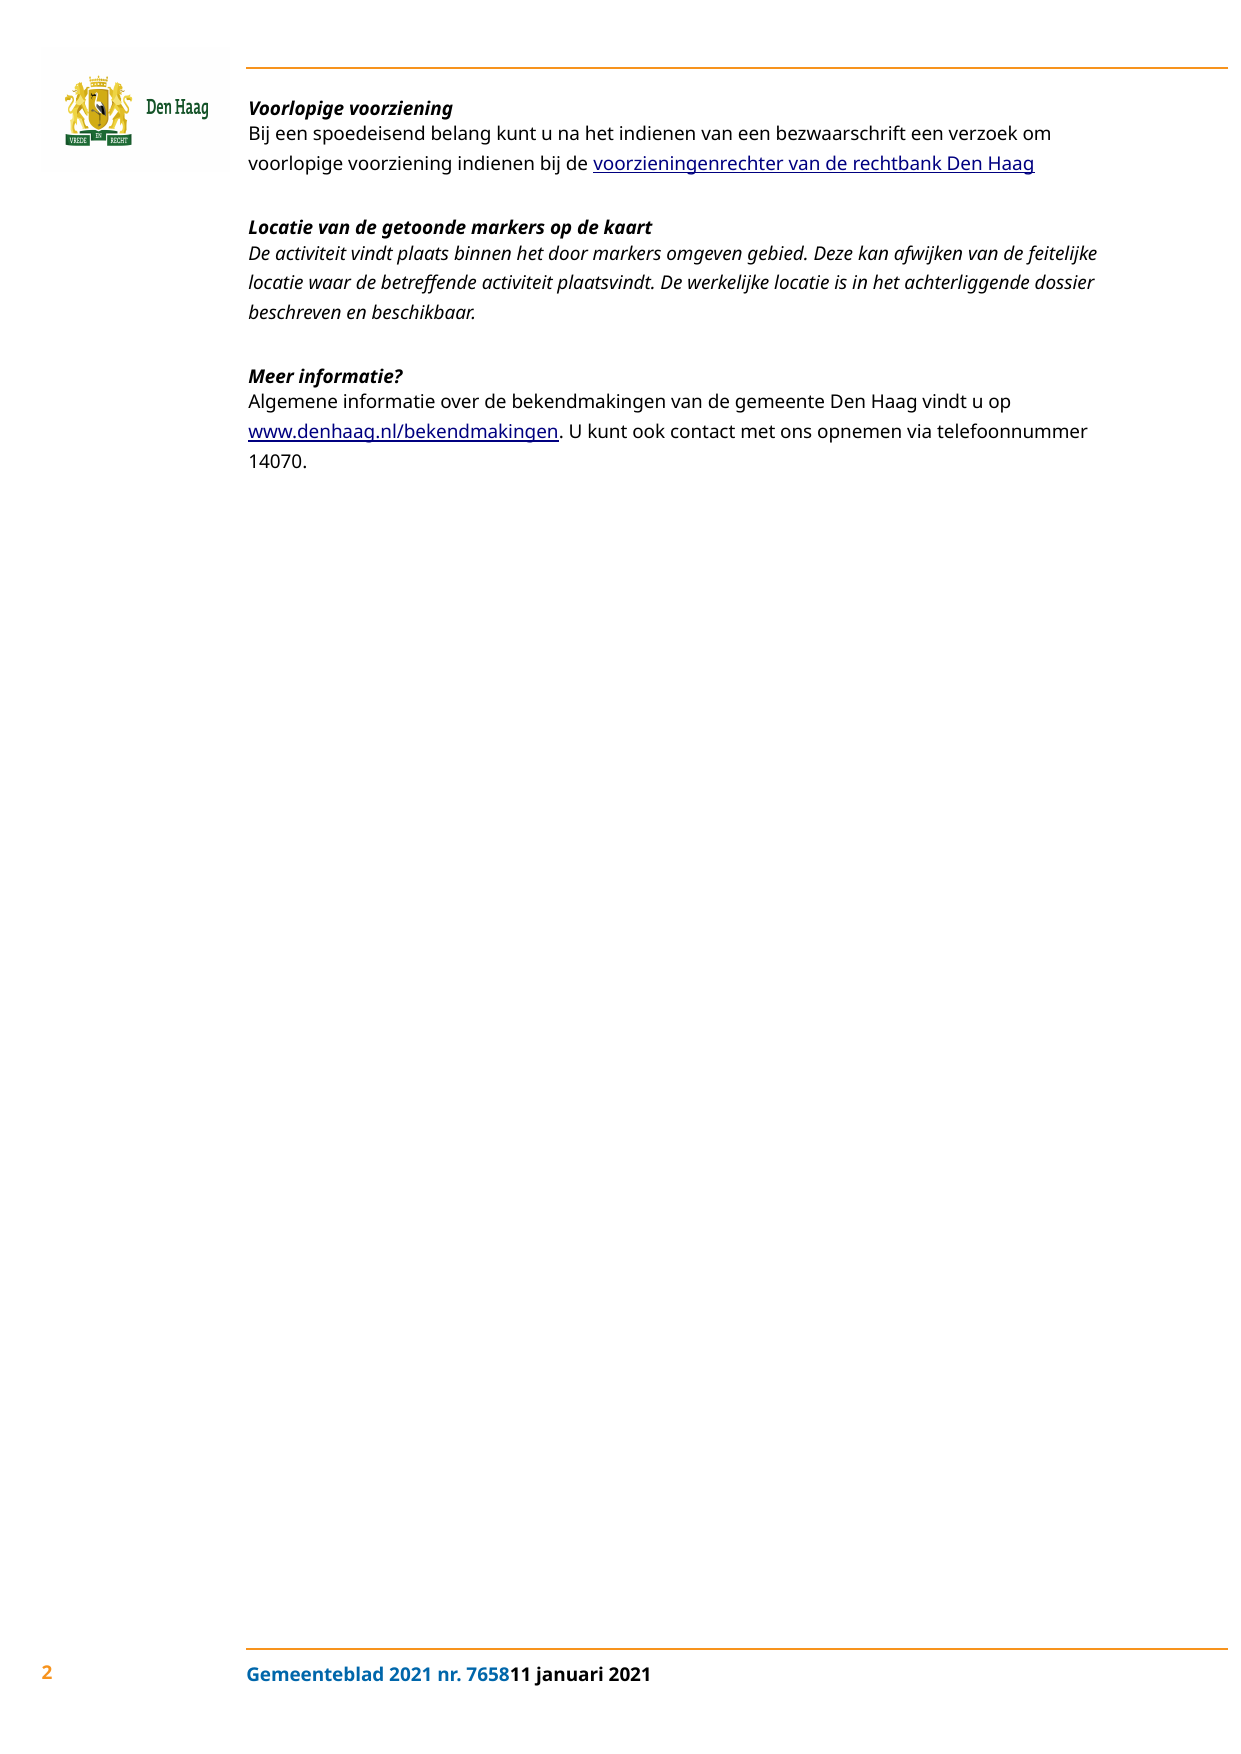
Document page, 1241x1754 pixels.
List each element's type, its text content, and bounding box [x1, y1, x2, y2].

text Algemene informatie over de bekendmakingen van de gemeente Den Haag vindt u op www.denhaag.nl/bekendmakingen. U kunt ook contact met ons opnemen via telefoonnummer 14070. [248, 389, 1152, 473]
picture [41, 47, 231, 172]
text Bij een spoedeisend belang kunt u na het indienen van een bezwaarschrift een verzoek om voorlopige voorziening indienen bij de voorzieningenrechter van de rechtbank Den Haag [248, 121, 1152, 176]
text De activiteit vindt plaats binnen het door markers omgeven gebied. Deze kan afwijken van de feitelijke locatie waar de betreffende activiteit plaatsvindt. De werkelijke locatie is in het achterliggende dossier beschreven en beschikbaar. [248, 240, 1152, 325]
text Meer informatie? [248, 363, 1152, 389]
text Voorlopige voorziening [248, 95, 1152, 121]
text Locatie van de getoonde markers op de kaart [248, 214, 1152, 240]
